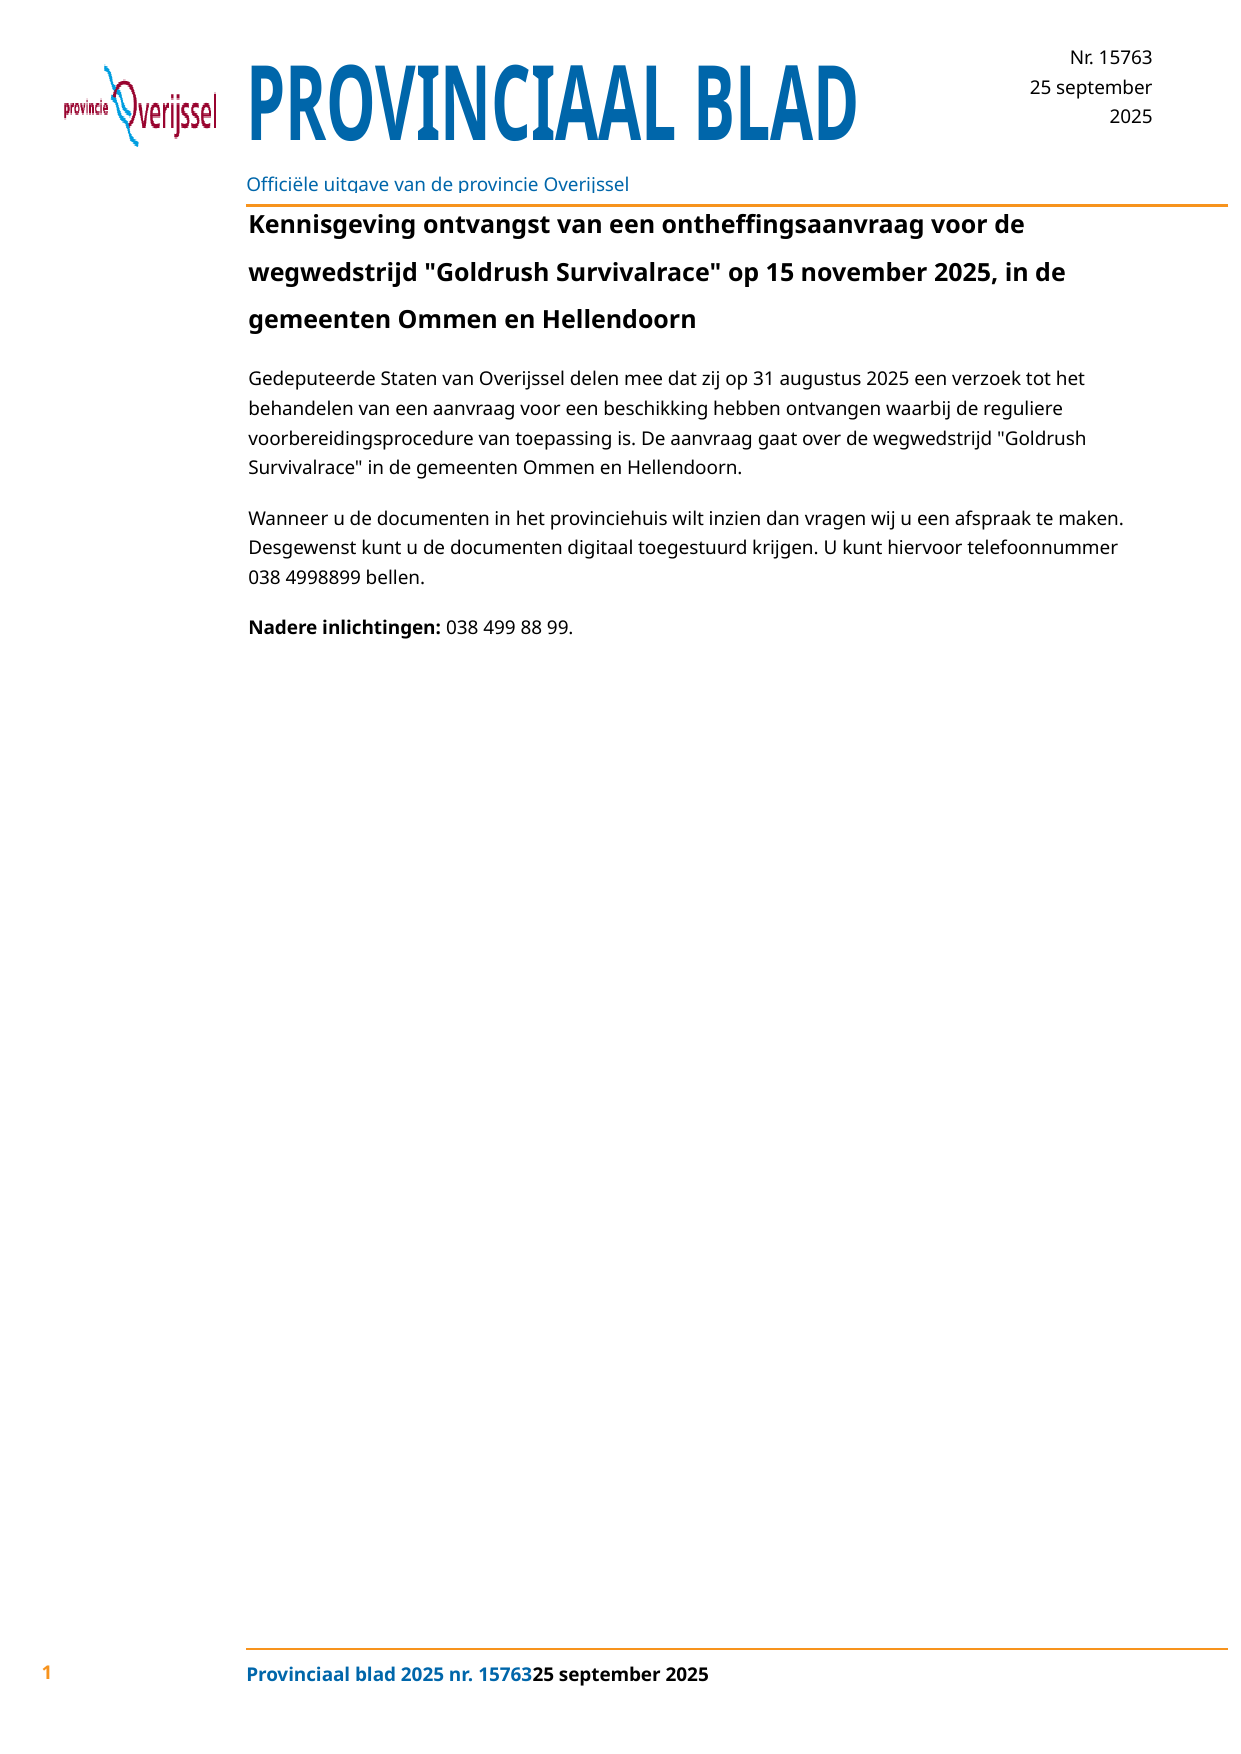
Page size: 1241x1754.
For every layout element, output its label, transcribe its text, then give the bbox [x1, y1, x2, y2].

text Gedeputeerde Staten van Overijssel delen mee dat zij op 31 augustus 2025 een verzoek tot het behandelen van een aanvraag voor een beschikking hebben ontvangen waarbij de reguliere voorbereidingsprocedure van toepassing is. De aanvraag gaat over de wegwedstrijd "Goldrush Survivalrace" in de gemeenten Ommen en Hellendoorn. [248, 366, 1152, 480]
text Wanneer u de documenten in het provinciehuis wilt inzien dan vragen wij u een afspraak te maken. Desgewenst kunt u de documenten digitaal toegestuurd krijgen. U kunt hiervoor telefoonnummer 038 4998899 bellen. [248, 505, 1152, 589]
text Kennisgeving ontvangst van een ontheffingsaanvraag voor de wegwedstrijd "Goldrush Survivalrace" op 15 november 2025, in de gemeenten Ommen en Hellendoorn [248, 207, 1152, 336]
picture [41, 47, 231, 172]
text Nadere inlichtingen: 038 499 88 99. [248, 614, 1152, 640]
